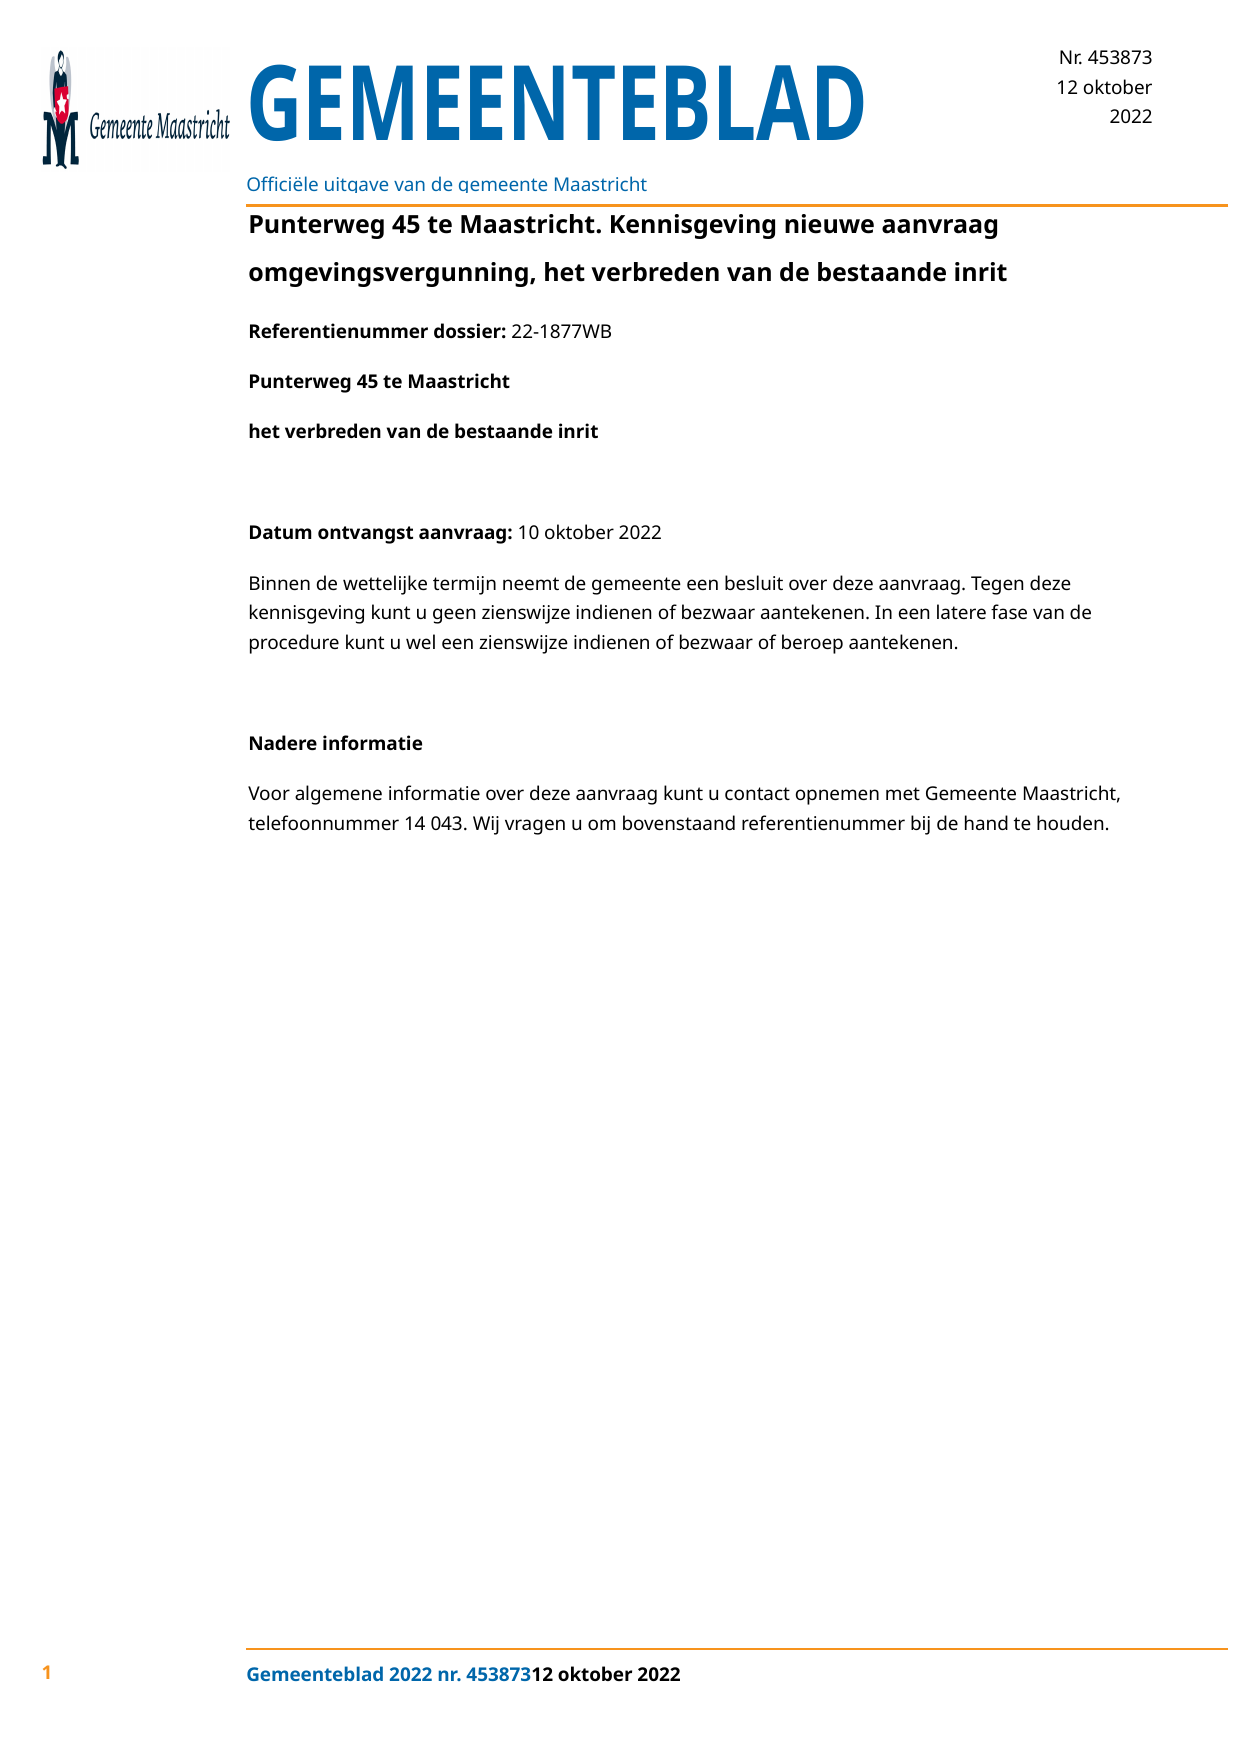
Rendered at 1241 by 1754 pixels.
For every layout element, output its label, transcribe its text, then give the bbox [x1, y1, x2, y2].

text het verbreden van de bestaande inrit [248, 419, 1152, 444]
text Referentienummer dossier: 22-1877WB [248, 318, 1152, 344]
text Nadere informatie [248, 730, 1152, 756]
text Punterweg 45 te Maastricht [248, 368, 1152, 394]
picture [41, 47, 231, 172]
text Punterweg 45 te Maastricht. Kennisgeving nieuwe aanvraag omgevingsvergunning, het verbreden van de bestaande inrit [248, 207, 1152, 288]
text Datum ontvangst aanvraag: 10 oktober 2022 [248, 519, 1152, 545]
text Binnen de wettelijke termijn neemt de gemeente een besluit over deze aanvraag. Tegen deze kennisgeving kunt u geen zienswijze indienen of bezwaar aantekenen. In een latere fase van de procedure kunt u wel een zienswijze indienen of bezwaar of beroep aantekenen. [248, 570, 1152, 655]
text Voor algemene informatie over deze aanvraag kunt u contact opnemen met Gemeente Maastricht, telefoonnummer 14 043. Wij vragen u om bovenstaand referentienummer bij de hand te houden. [248, 780, 1152, 836]
